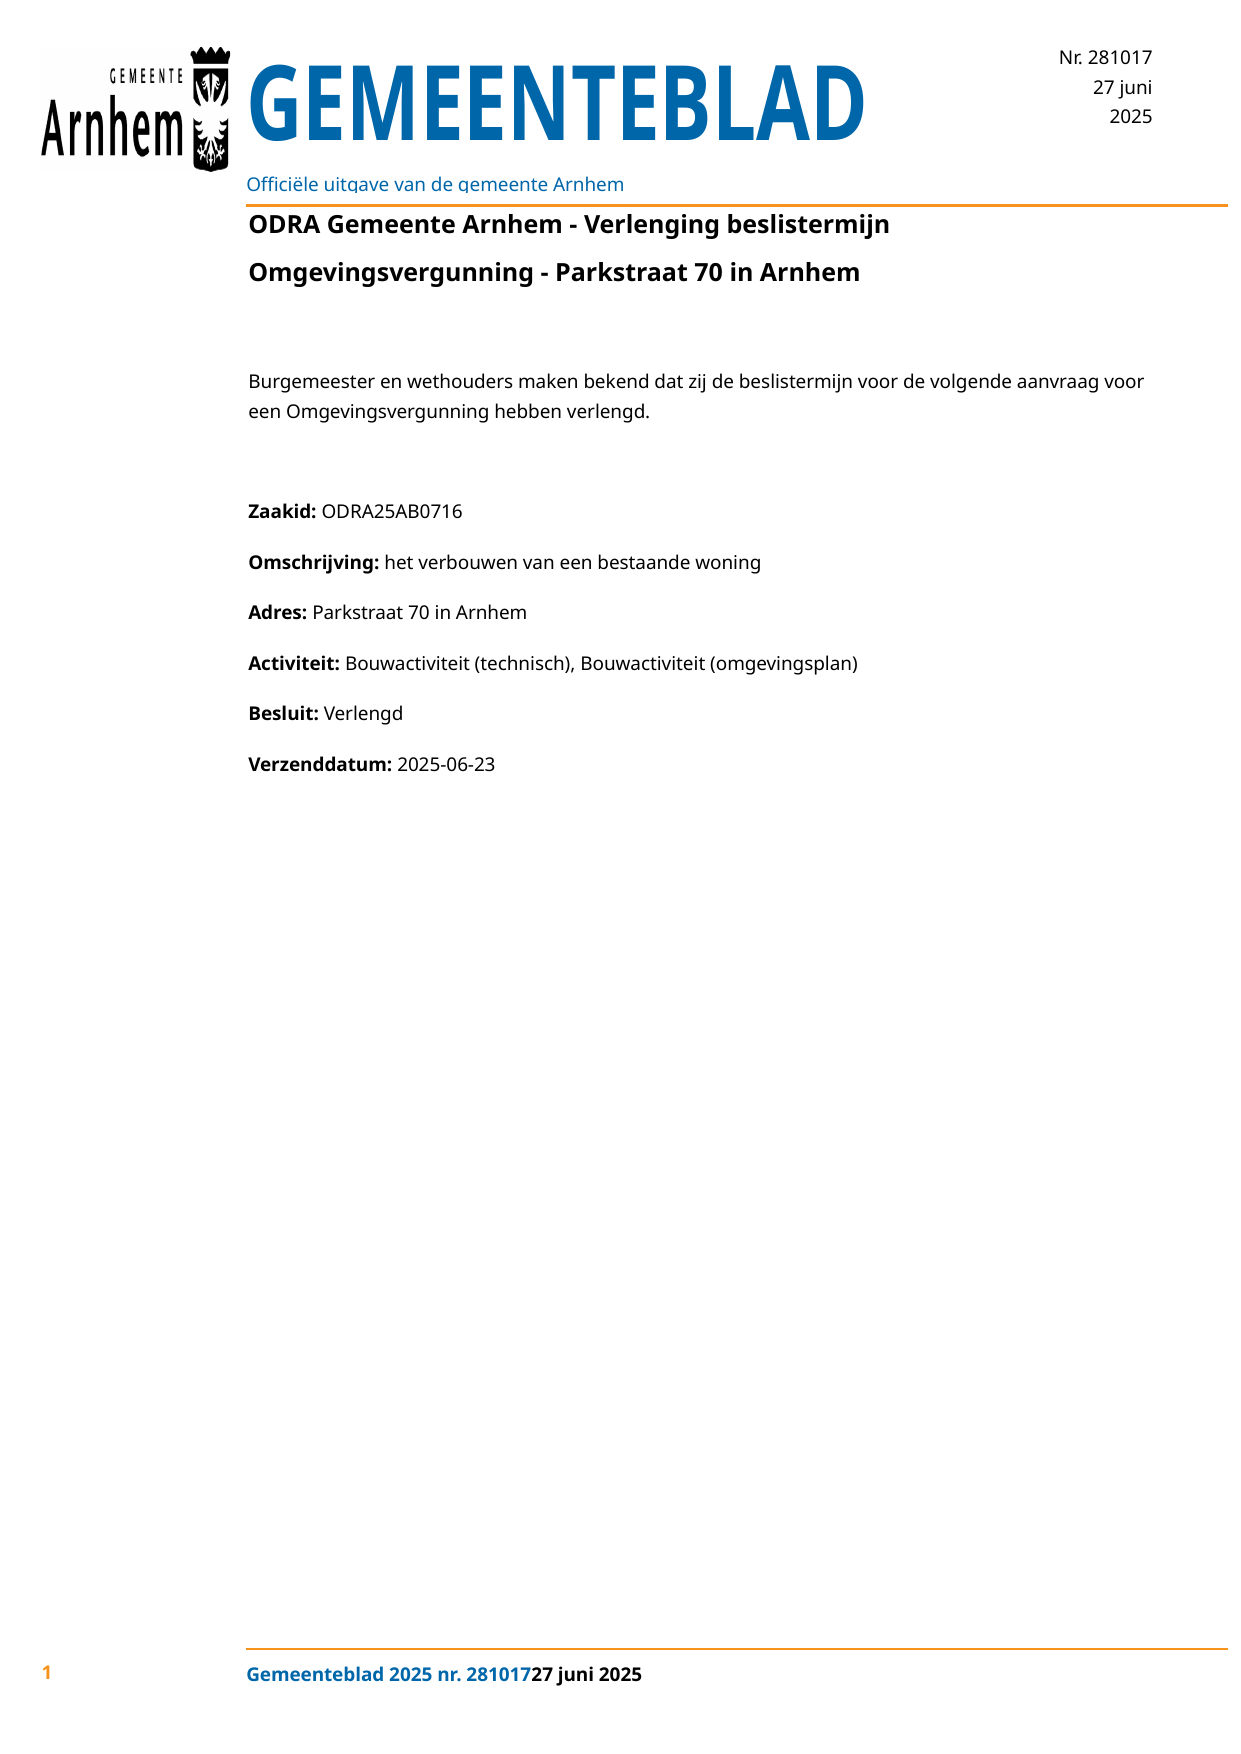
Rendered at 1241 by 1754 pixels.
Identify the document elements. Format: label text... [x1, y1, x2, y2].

text Verzenddatum: 2025-06-23 [248, 751, 1152, 777]
text Omschrijving: het verbouwen van een bestaande woning [248, 549, 1152, 575]
text Besluit: Verlengd [248, 700, 1152, 726]
text Activiteit: Bouwactiviteit (technisch), Bouwactiviteit (omgevingsplan) [248, 650, 1152, 676]
text Burgemeester en wethouders maken bekend dat zij de beslistermijn voor de volgende aanvraag voor een Omgevingsvergunning hebben verlengd. [248, 368, 1152, 424]
text ODRA Gemeente Arnhem - Verlenging beslistermijn Omgevingsvergunning - Parkstraat 70 in Arnhem [248, 207, 1152, 288]
text Zaakid: ODRA25AB0716 [248, 499, 1152, 524]
text Adres: Parkstraat 70 in Arnhem [248, 599, 1152, 625]
picture [41, 47, 231, 172]
